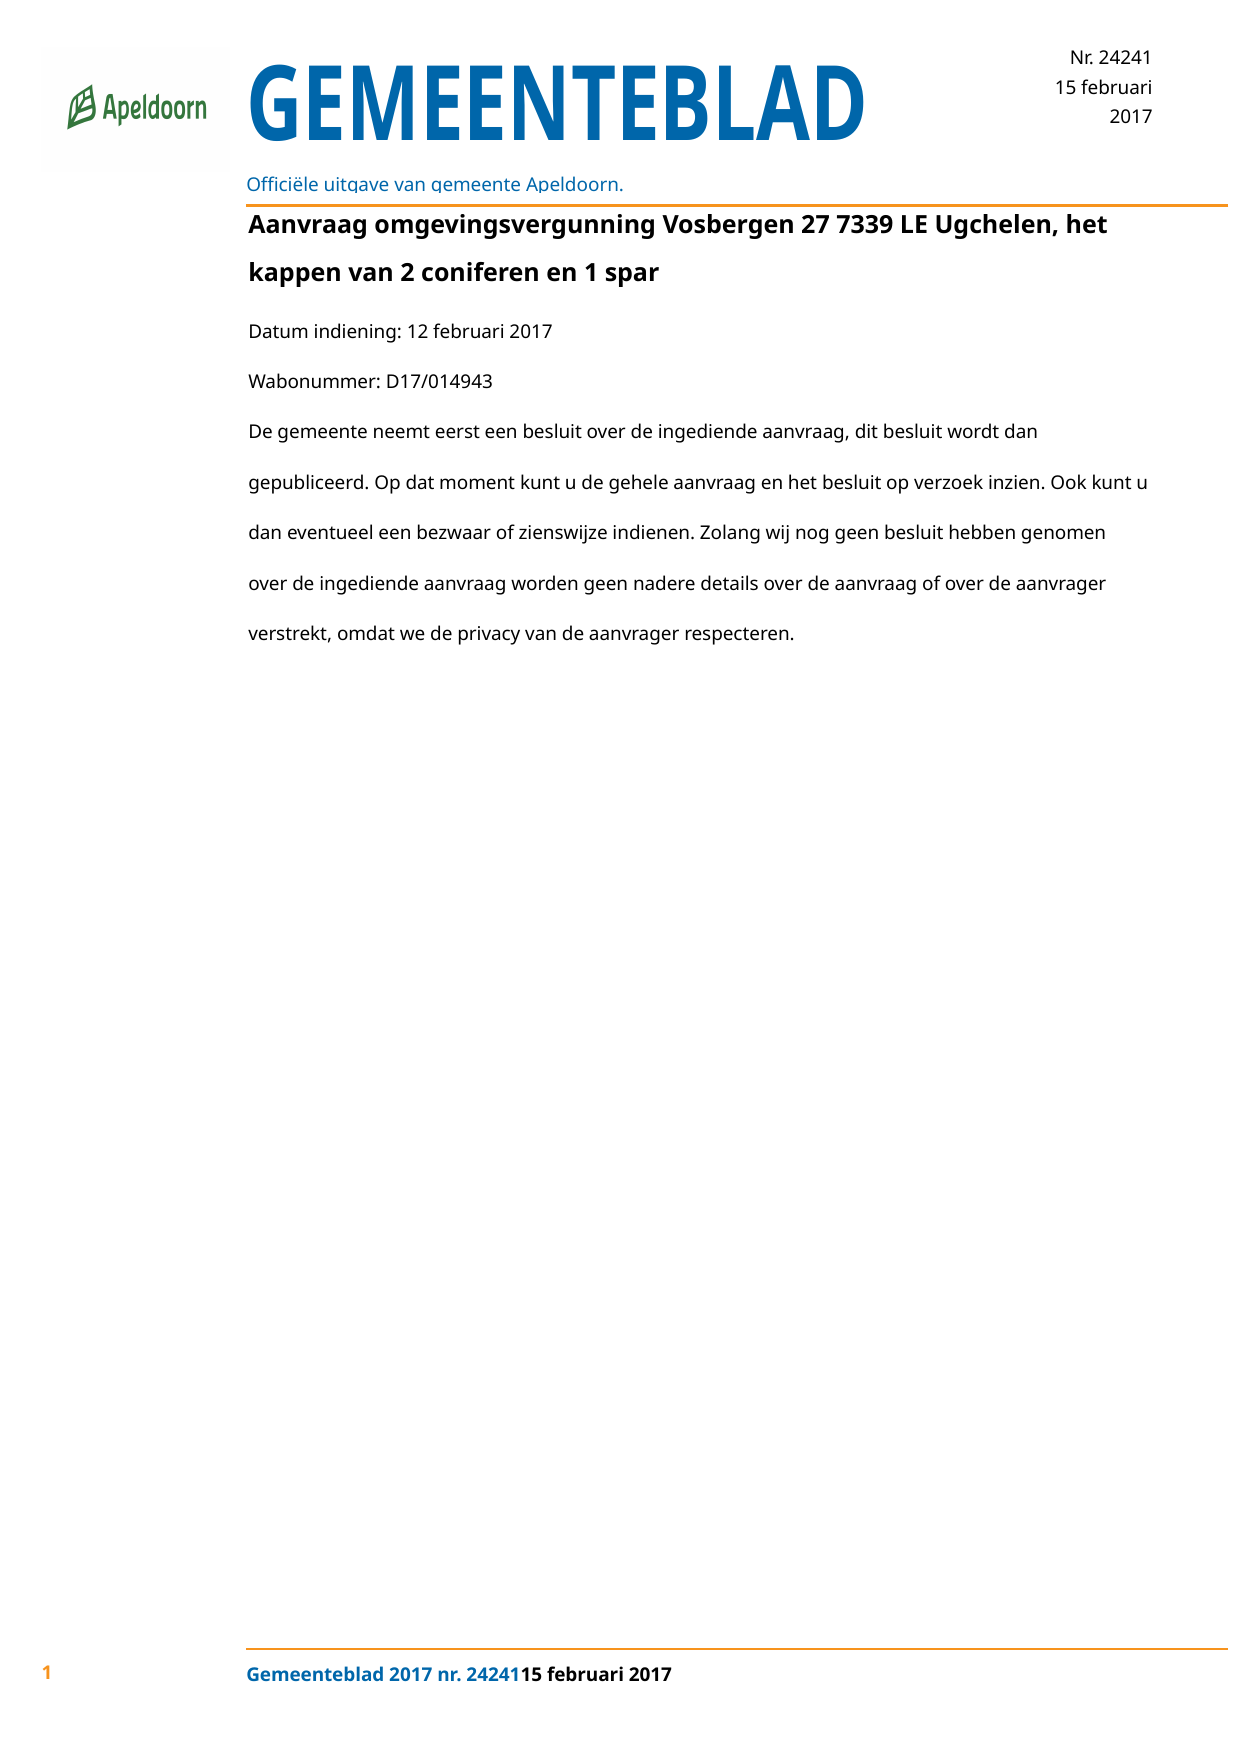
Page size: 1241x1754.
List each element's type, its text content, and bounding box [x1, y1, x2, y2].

text gepubliceerd. Op dat moment kunt u de gehele aanvraag en het besluit op verzoek inzien. Ook kunt u [248, 469, 1152, 495]
text Datum indiening: 12 februari 2017 [248, 318, 1152, 344]
picture [41, 47, 231, 172]
text Aanvraag omgevingsvergunning Vosbergen 27 7339 LE Ugchelen, het kappen van 2 coniferen en 1 spar [248, 207, 1152, 288]
text over de ingediende aanvraag worden geen nadere details over de aanvraag of over de aanvrager [248, 570, 1152, 596]
text Wabonummer: D17/014943 [248, 368, 1152, 394]
text De gemeente neemt eerst een besluit over de ingediende aanvraag, dit besluit wordt dan [248, 419, 1152, 444]
text dan eventueel een bezwaar of zienswijze indienen. Zolang wij nog geen besluit hebben genomen [248, 519, 1152, 545]
text verstrekt, omdat we de privacy van de aanvrager respecteren. [248, 620, 1152, 646]
